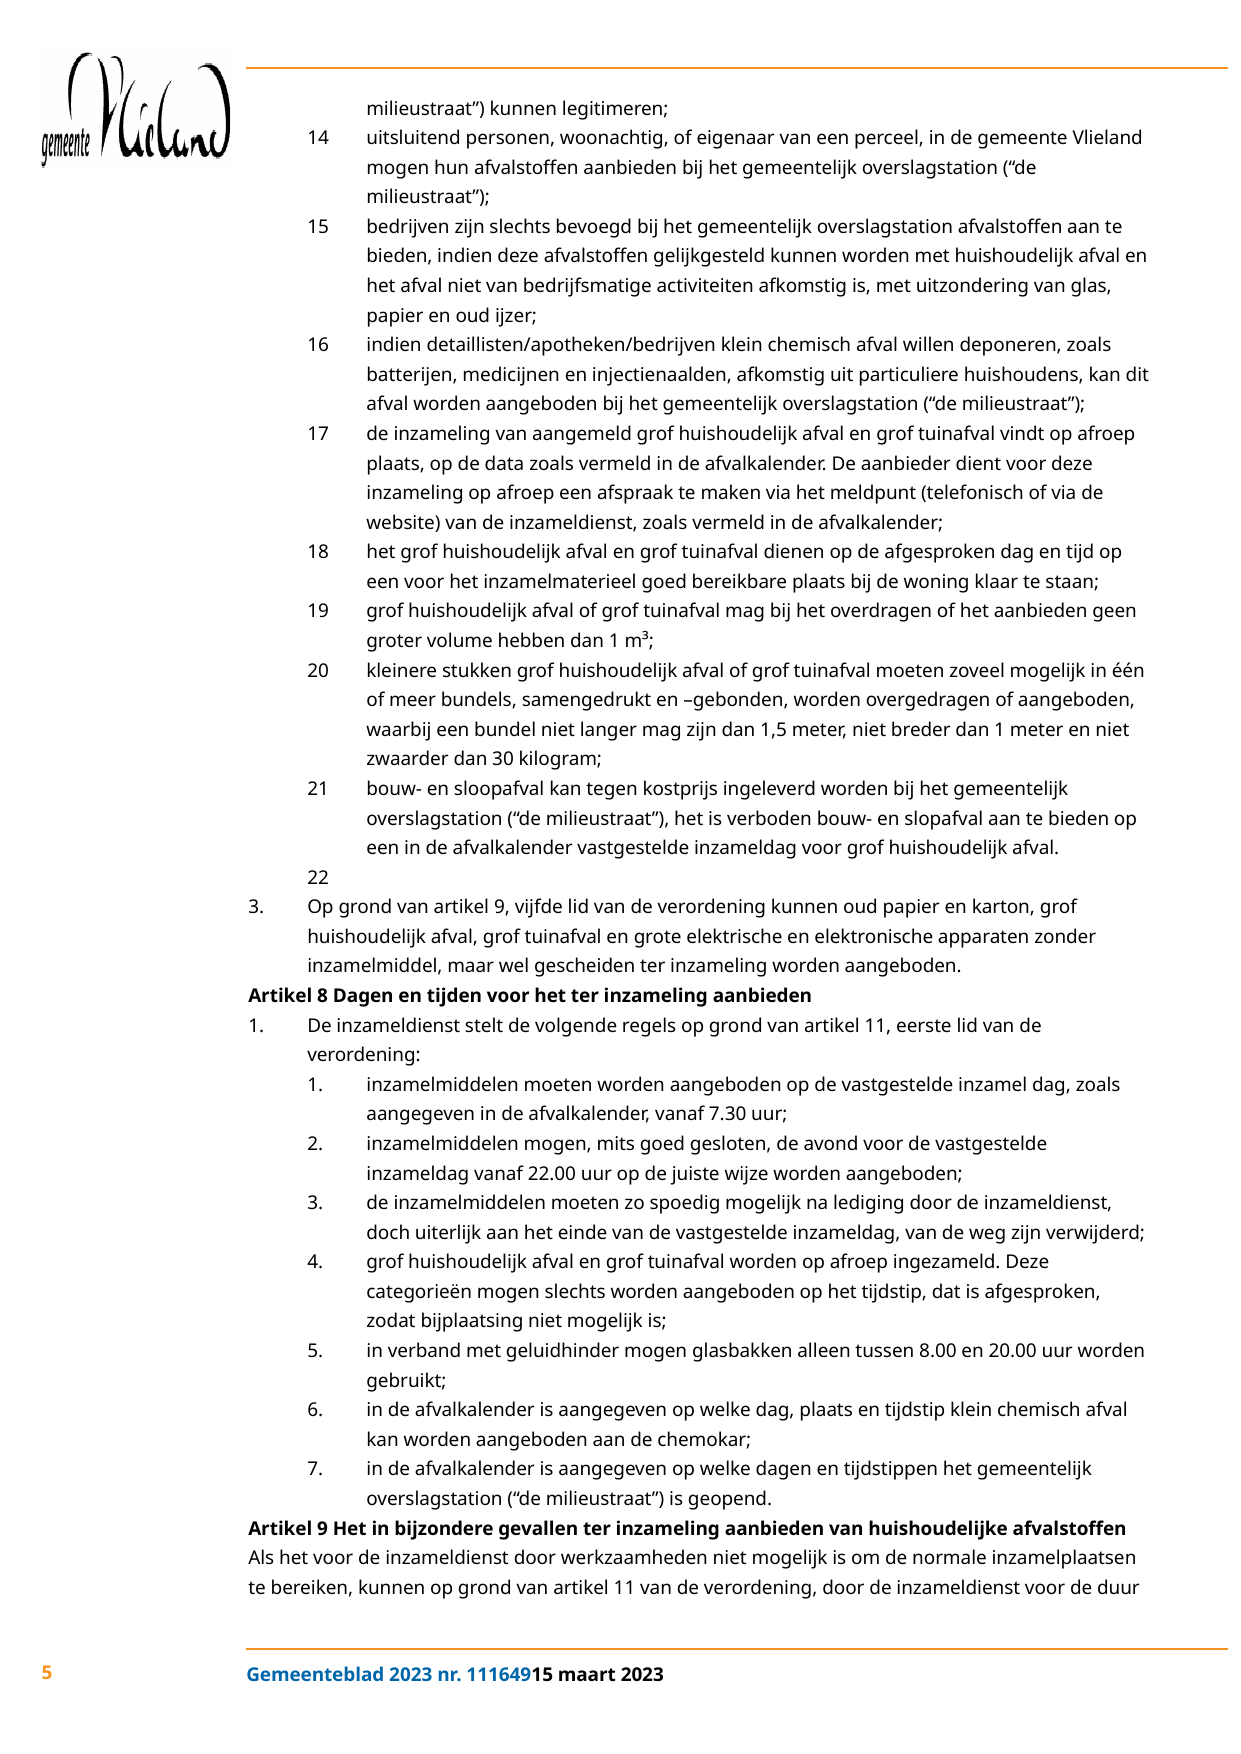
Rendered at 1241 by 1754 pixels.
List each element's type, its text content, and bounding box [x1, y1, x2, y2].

list grof huishoudelijk afval of grof tuinafval mag bij het overdragen of het aanbieden geen groter volume hebben dan 1 m³; [307, 598, 1152, 653]
list indien detaillisten/apotheken/bedrijven klein chemisch afval willen deponeren, zoals batterijen, medicijnen en injectienaalden, afkomstig uit particuliere huishoudens, kan dit afval worden aangeboden bij het gemeentelijk overslagstation (“de milieustraat”); [307, 331, 1152, 416]
text Artikel 9 Het in bijzondere gevallen ter inzameling aanbieden van huishoudelijke afvalstoffen [248, 1515, 1152, 1541]
list de inzameling van aangemeld grof huishoudelijk afval en grof tuinafval vindt op afroep plaats, op de data zoals vermeld in de afvalkalender. De aanbieder dient voor deze inzameling op afroep een afspraak te maken via het meldpunt (telefonisch of via de website) van de inzameldienst, zoals vermeld in de afvalkalender; [307, 420, 1152, 535]
list kleinere stukken grof huishoudelijk afval of grof tuinafval moeten zoveel mogelijk in één of meer bundels, samengedrukt en –gebonden, worden overgedragen of aangeboden, waarbij een bundel niet langer mag zijn dan 1,5 meter, niet breder dan 1 meter en niet zwaarder dan 30 kilogram; [307, 657, 1152, 771]
list het grof huishoudelijk afval en grof tuinafval dienen op de afgesproken dag en tijd op een voor het inzamelmaterieel goed bereikbare plaats bij de woning klaar te staan; [307, 538, 1152, 594]
list Op grond van artikel 9, vijfde lid van de verordening kunnen oud papier en karton, grof huishoudelijk afval, grof tuinafval en grote elektrische en elektronische apparaten zonder inzamelmiddel, maar wel gescheiden ter inzameling worden aangeboden. [248, 893, 1152, 978]
list in de afvalkalender is aangegeven op welke dag, plaats en tijdstip klein chemisch afval kan worden aangeboden aan de chemokar; [307, 1396, 1152, 1452]
list in verband met geluidhinder mogen glasbakken alleen tussen 8.00 en 20.00 uur worden gebruikt; [307, 1337, 1152, 1393]
list inzamelmiddelen moeten worden aangeboden op de vastgestelde inzamel dag, zoals aangegeven in de afvalkalender, vanaf 7.30 uur; [307, 1071, 1152, 1126]
list grof huishoudelijk afval en grof tuinafval worden op afroep ingezameld. Deze categorieën mogen slechts worden aangeboden op het tijdstip, dat is afgesproken, zodat bijplaatsing niet mogelijk is; [307, 1248, 1152, 1333]
list De inzameldienst stelt de volgende regels op grond van artikel 11, eerste lid van de verordening: [248, 1012, 1152, 1067]
text Als het voor de inzameldienst door werkzaamheden niet mogelijk is om de normale inzamelplaatsen te bereiken, kunnen op grond van artikel 11 van de verordening, door de inzameldienst voor de duur [248, 1544, 1152, 1600]
picture [41, 47, 231, 172]
list in de afvalkalender is aangegeven op welke dagen en tijdstippen het gemeentelijk overslagstation (“de milieustraat”) is geopend. [307, 1456, 1152, 1511]
list bedrijven zijn slechts bevoegd bij het gemeentelijk overslagstation afvalstoffen aan te bieden, indien deze afvalstoffen gelijkgesteld kunnen worden met huishoudelijk afval en het afval niet van bedrijfsmatige activiteiten afkomstig is, met uitzondering van glas, papier en oud ijzer; [307, 213, 1152, 328]
list uitsluitend personen, woonachtig, of eigenaar van een perceel, in de gemeente Vlieland mogen hun afvalstoffen aanbieden bij het gemeentelijk overslagstation (“de milieustraat”); [307, 124, 1152, 209]
list bouw- en sloopafval kan tegen kostprijs ingeleverd worden bij het gemeentelijk overslagstation (“de milieustraat”), het is verboden bouw- en slopafval aan te bieden op een in de afvalkalender vastgestelde inzameldag voor grof huishoudelijk afval. [307, 775, 1152, 860]
list milieustraat”) kunnen legitimeren; [307, 95, 1152, 121]
text Artikel 8 Dagen en tijden voor het ter inzameling aanbieden [248, 982, 1152, 1008]
list inzamelmiddelen mogen, mits goed gesloten, de avond voor de vastgestelde inzameldag vanaf 22.00 uur op de juiste wijze worden aangeboden; [307, 1130, 1152, 1186]
list de inzamelmiddelen moeten zo spoedig mogelijk na lediging door de inzameldienst, doch uiterlijk aan het einde van de vastgestelde inzameldag, van de weg zijn verwijderd; [307, 1189, 1152, 1245]
